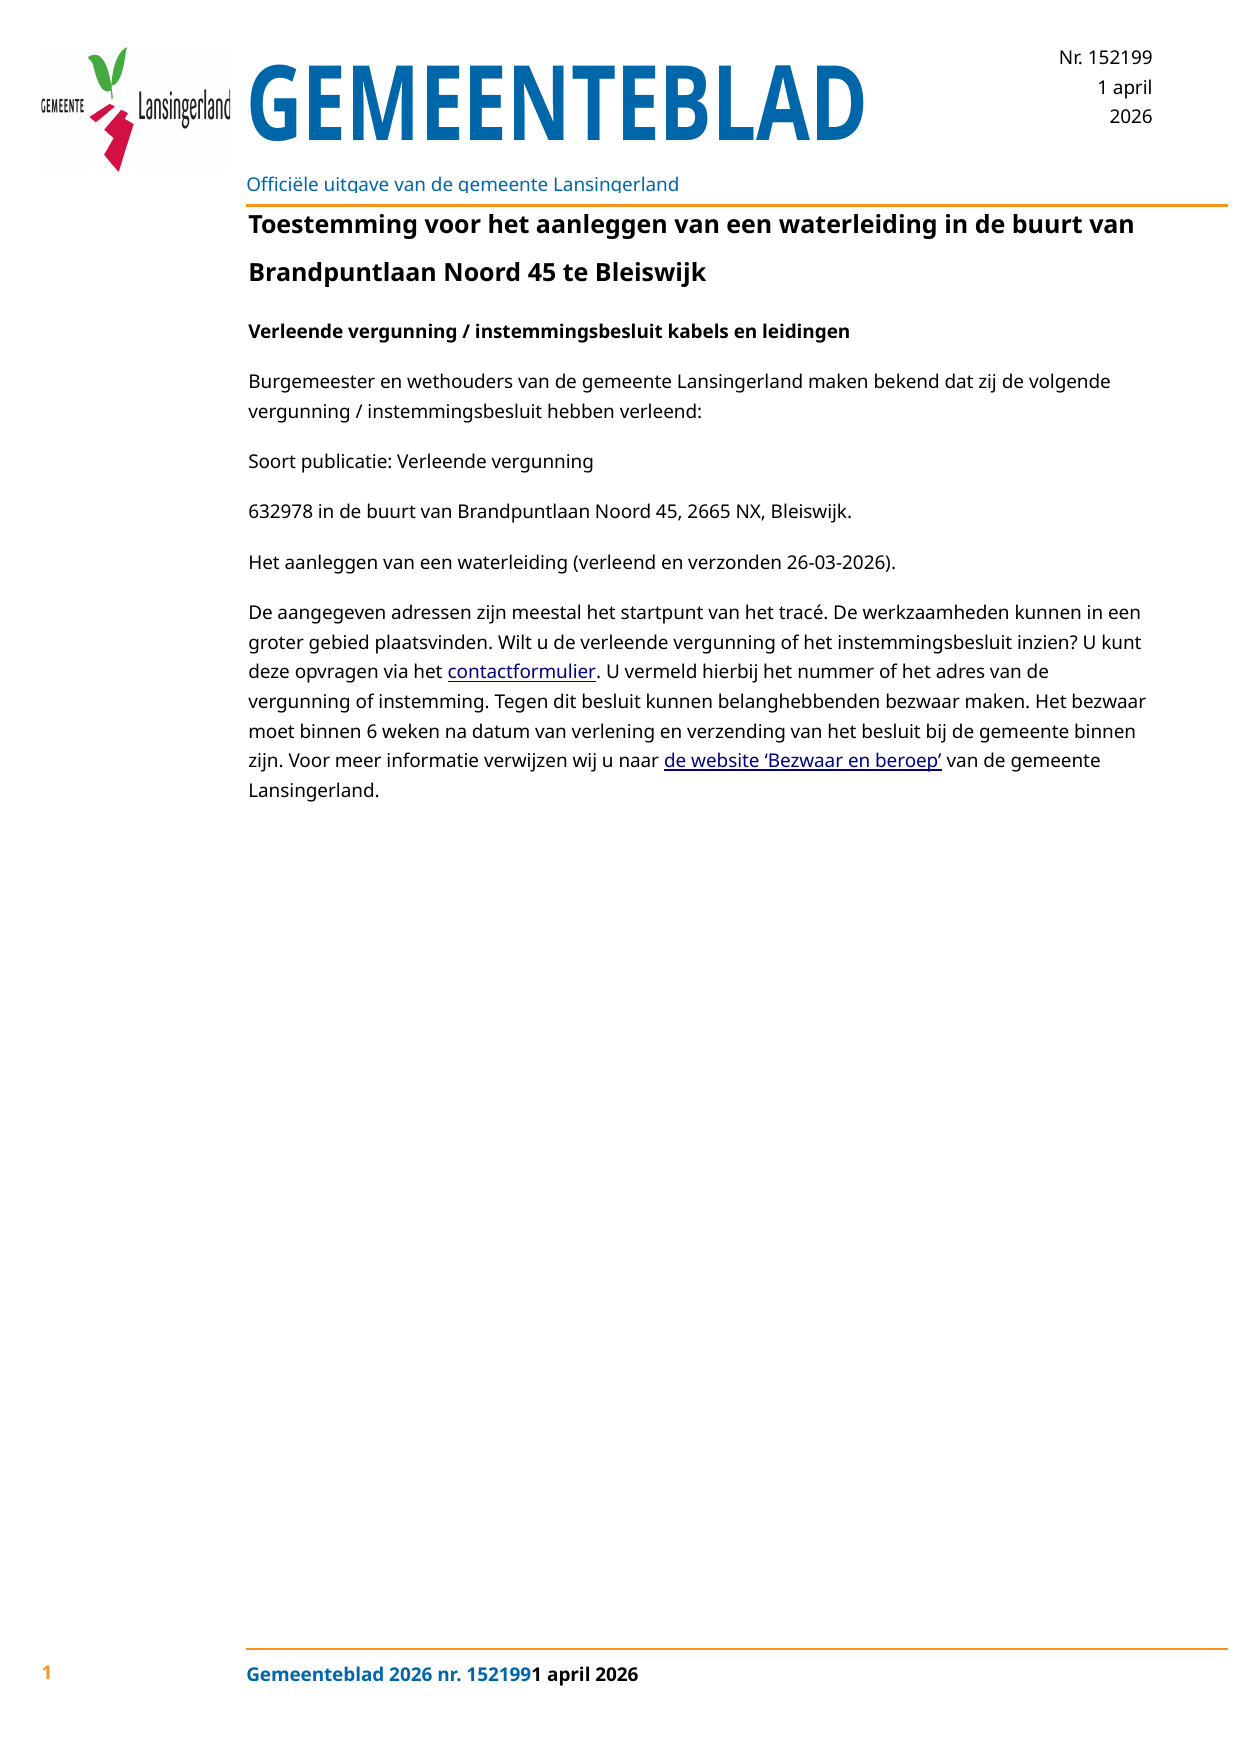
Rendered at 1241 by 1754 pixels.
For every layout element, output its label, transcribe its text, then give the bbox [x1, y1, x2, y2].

text Toestemming voor het aanleggen van een waterleiding in de buurt van Brandpuntlaan Noord 45 te Bleiswijk [248, 207, 1152, 288]
text Burgemeester en wethouders van de gemeente Lansingerland maken bekend dat zij de volgende vergunning / instemmingsbesluit hebben verleend: [248, 368, 1152, 424]
text De aangegeven adressen zijn meestal het startpunt van het tracé. De werkzaamheden kunnen in een groter gebied plaatsvinden. Wilt u de verleende vergunning of het instemmingsbesluit inzien? U kunt deze opvragen via het contactformulier. U vermeld hierbij het nummer of het adres van de vergunning of instemming. Tegen dit besluit kunnen belanghebbenden bezwaar maken. Het bezwaar moet binnen 6 weken na datum van verlening en verzending van het besluit bij de gemeente binnen zijn. Voor meer informatie verwijzen wij u naar de website ‘Bezwaar en beroep’ van de gemeente Lansingerland. [248, 599, 1152, 803]
text Het aanleggen van een waterleiding (verleend en verzonden 26-03-2026). [248, 549, 1152, 575]
text 632978 in de buurt van Brandpuntlaan Noord 45, 2665 NX, Bleiswijk. [248, 499, 1152, 524]
text Verleende vergunning / instemmingsbesluit kabels en leidingen [248, 318, 1152, 344]
picture [41, 47, 231, 172]
text Soort publicatie: Verleende vergunning [248, 448, 1152, 474]
